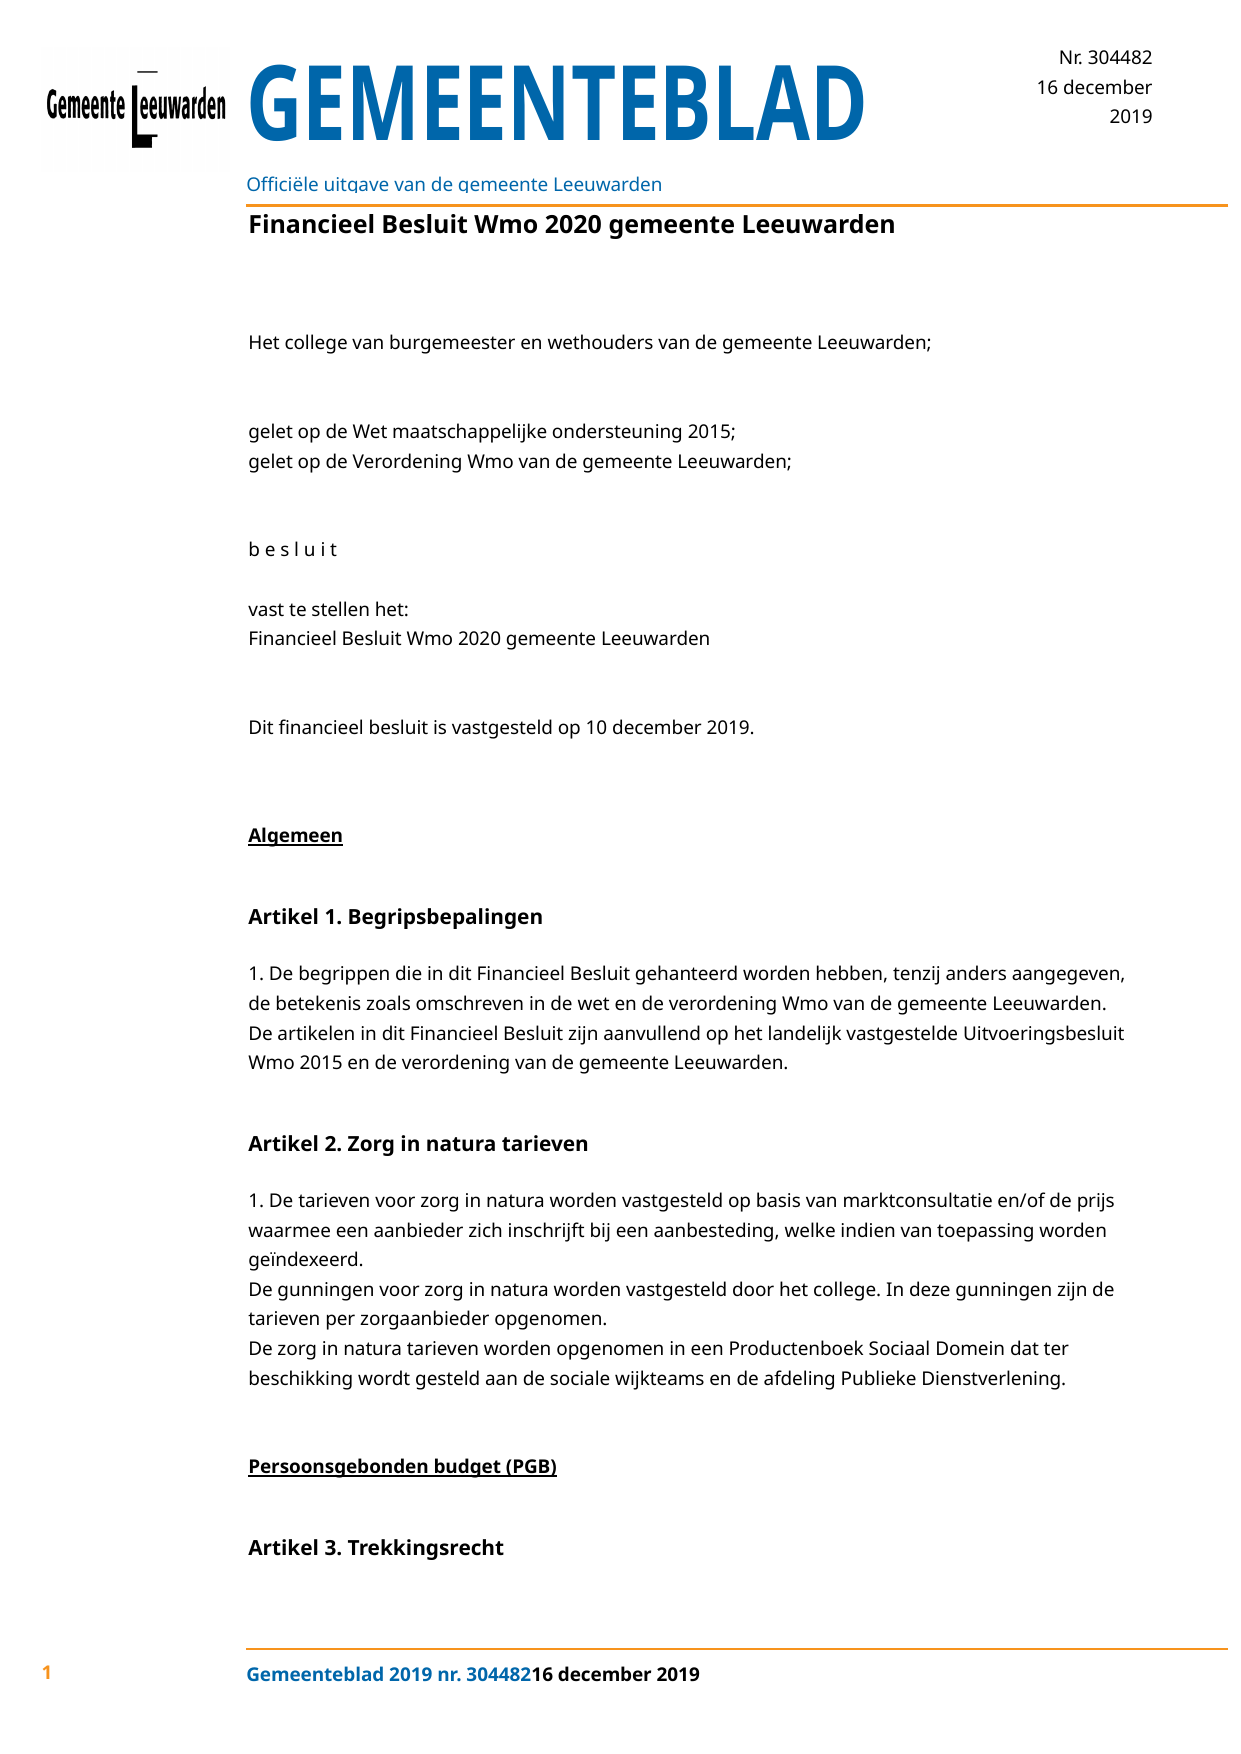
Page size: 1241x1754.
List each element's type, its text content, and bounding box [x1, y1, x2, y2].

text 1. De begrippen die in dit Financieel Besluit gehanteerd worden hebben, tenzij anders aangegeven, de betekenis zoals omschreven in de wet en de verordening Wmo van de gemeente Leeuwarden. [248, 961, 1152, 1016]
text De artikelen in dit Financieel Besluit zijn aanvullend op het landelijk vastgestelde Uitvoeringsbesluit Wmo 2015 en de verordening van de gemeente Leeuwarden. [248, 1020, 1152, 1075]
text De gunningen voor zorg in natura worden vastgesteld door het college. In deze gunningen zijn de tarieven per zorgaanbieder opgenomen. [248, 1276, 1152, 1331]
text Financieel Besluit Wmo 2020 gemeente Leeuwarden [248, 207, 1152, 241]
text vast te stellen het: [248, 596, 1152, 621]
text Algemeen [248, 822, 1152, 848]
text b e s l u i t [248, 537, 1152, 562]
text Artikel 2. Zorg in natura tarieven [248, 1129, 1152, 1158]
text Financieel Besluit Wmo 2020 gemeente Leeuwarden [248, 625, 1152, 651]
text Artikel 1. Begripsbepalingen [248, 902, 1152, 931]
text gelet op de Wet maatschappelijke ondersteuning 2015; [248, 418, 1152, 444]
text Dit financieel besluit is vastgesteld op 10 december 2019. [248, 714, 1152, 740]
picture [41, 47, 231, 172]
text Artikel 3. Trekkingsrecht [248, 1533, 1152, 1562]
text Het college van burgemeester en wethouders van de gemeente Leeuwarden; [248, 329, 1152, 355]
text gelet op de Verordening Wmo van de gemeente Leeuwarden; [248, 448, 1152, 473]
text De zorg in natura tarieven worden opgenomen in een Productenboek Sociaal Domein dat ter beschikking wordt gesteld aan de sociale wijkteams en de afdeling Publieke Dienstverlening. [248, 1335, 1152, 1391]
text 1. De tarieven voor zorg in natura worden vastgesteld op basis van marktconsultatie en/of de prijs waarmee een aanbieder zich inschrijft bij een aanbesteding, welke indien van toepassing worden geïndexeerd. [248, 1187, 1152, 1272]
text Persoonsgebonden budget (PGB) [248, 1453, 1152, 1479]
